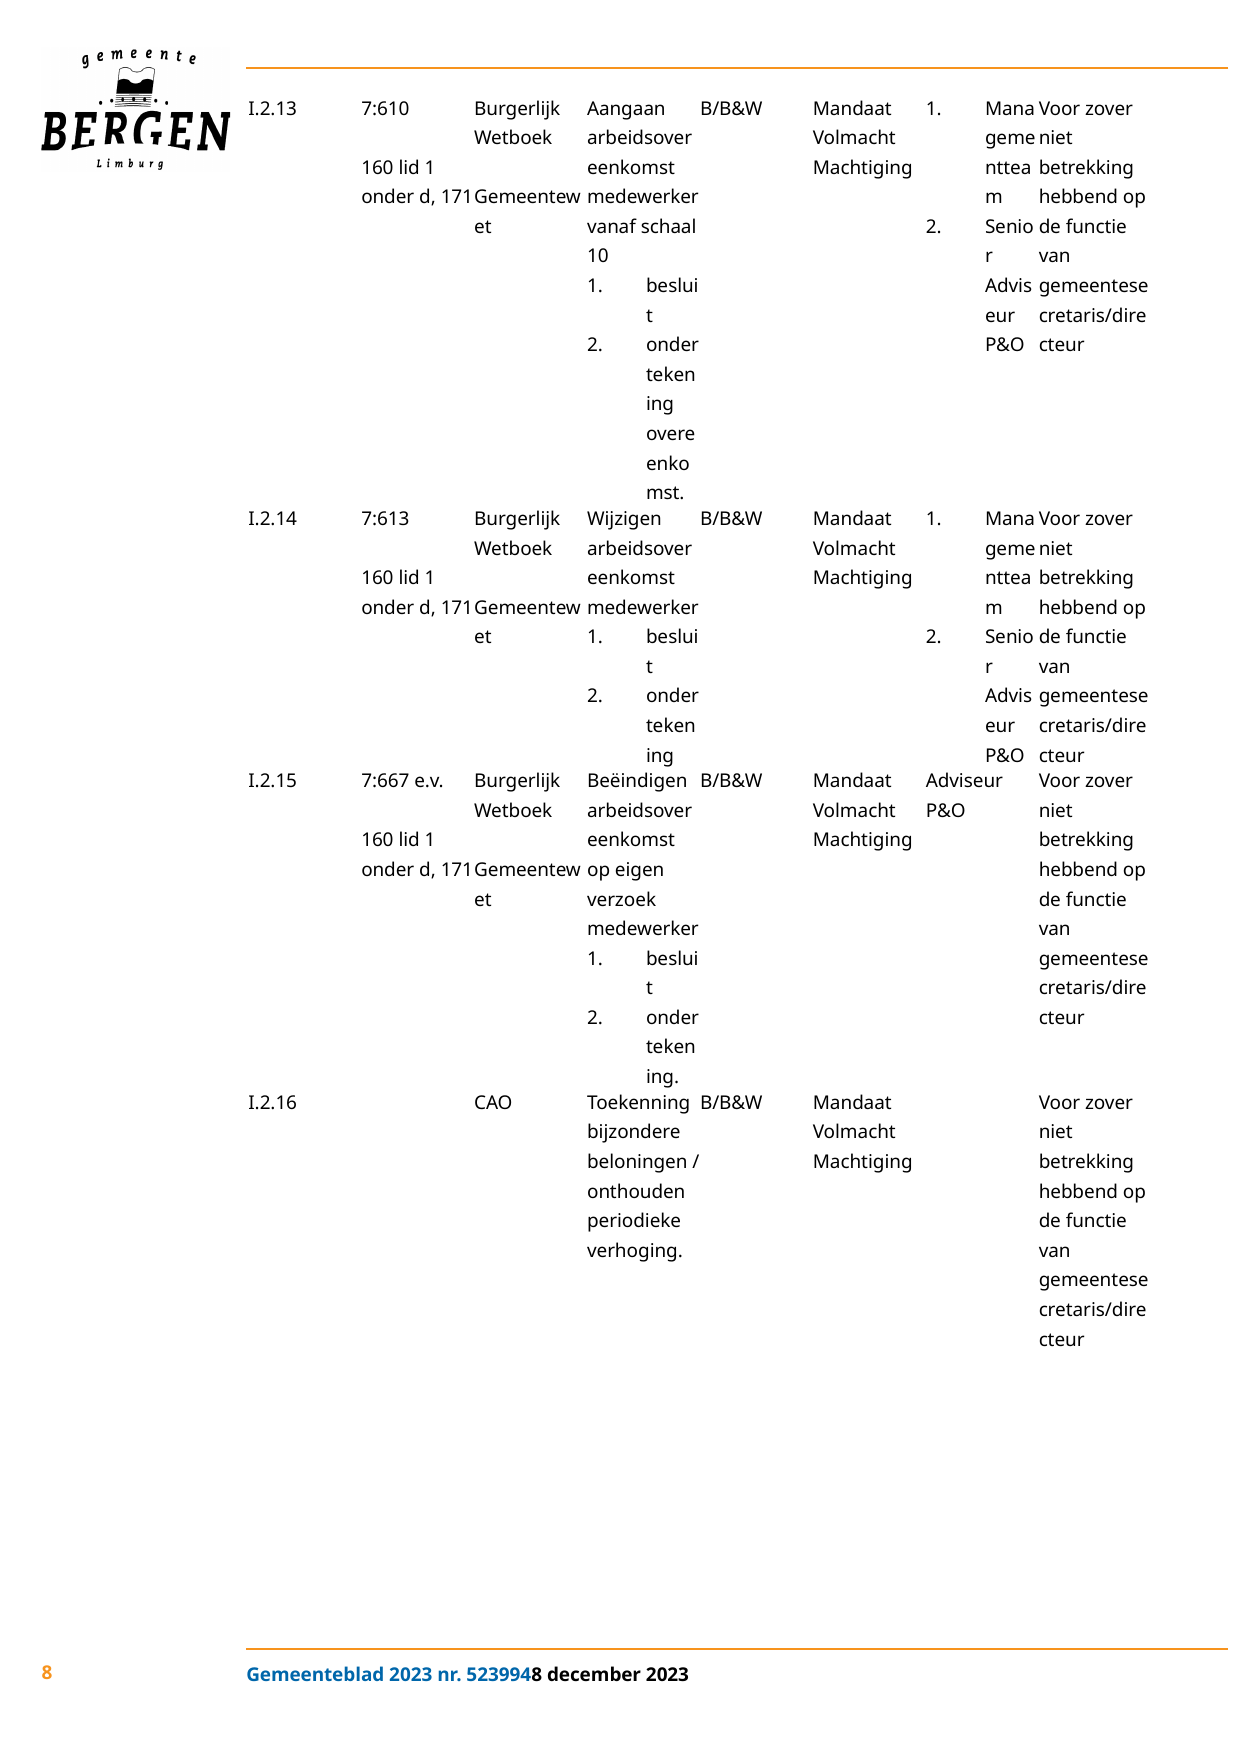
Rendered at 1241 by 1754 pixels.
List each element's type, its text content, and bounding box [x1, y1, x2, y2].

table_cell I.2.14 [248, 505, 361, 767]
table_cell [926, 1089, 1038, 1351]
table_cell B/B&W [700, 1089, 813, 1351]
table_cell Mandaat Volmacht Machtiging [813, 768, 926, 1089]
table_cell Wijzigen arbeidsovereenkomst medewerker besluit ondertekening [587, 505, 700, 767]
table_cell CAO [474, 1089, 587, 1351]
table_cell Adviseur P&O [926, 768, 1038, 1089]
table_cell B/B&W [700, 95, 813, 505]
table_cell Burgerlijk Wetboek Gemeentewet [474, 95, 587, 505]
table_cell I.2.16 [248, 1089, 361, 1351]
table_cell Mandaat Volmacht Machtiging [813, 1089, 926, 1351]
table_cell Voor zover niet betrekking hebbend op de functie van gemeentesecretaris/directeur [1039, 95, 1152, 505]
table_cell Beëindigen arbeidsovereenkomst op eigen verzoek medewerker besluit ondertekening. [587, 768, 700, 1089]
table_cell [361, 1089, 474, 1351]
table_cell Burgerlijk Wetboek Gemeentewet [474, 768, 587, 1089]
table_cell B/B&W [700, 768, 813, 1089]
table_cell Aangaan arbeidsovereenkomst medewerker vanaf schaal 10 besluit ondertekening overeenkomst. [587, 95, 700, 505]
table_cell Voor zover niet betrekking hebbend op de functie van gemeentesecretaris/directeur [1039, 1089, 1152, 1351]
table_cell 7:610 160 lid 1 onder d, 171 [361, 95, 474, 505]
table_cell Toekenning bijzondere beloningen / onthouden periodieke verhoging. [587, 1089, 700, 1351]
table_cell I.2.15 [248, 768, 361, 1089]
table_cell Managementteam Senior Adviseur P&O [926, 505, 1038, 767]
table_cell I.2.13 [248, 95, 361, 505]
picture [41, 47, 231, 172]
table_cell 7:613 160 lid 1 onder d, 171 [361, 505, 474, 767]
table_cell Burgerlijk Wetboek Gemeentewet [474, 505, 587, 767]
table_cell Voor zover niet betrekking hebbend op de functie van gemeentesecretaris/directeur [1039, 505, 1152, 767]
table_cell Mandaat Volmacht Machtiging [813, 505, 926, 767]
table_cell Voor zover niet betrekking hebbend op de functie van gemeentesecretaris/directeur [1039, 768, 1152, 1089]
table_cell Mandaat Volmacht Machtiging [813, 95, 926, 505]
table_cell Managementteam Senior Adviseur P&O [926, 95, 1038, 505]
table_cell 7:667 e.v. 160 lid 1 onder d, 171 [361, 768, 474, 1089]
table_cell B/B&W [700, 505, 813, 767]
